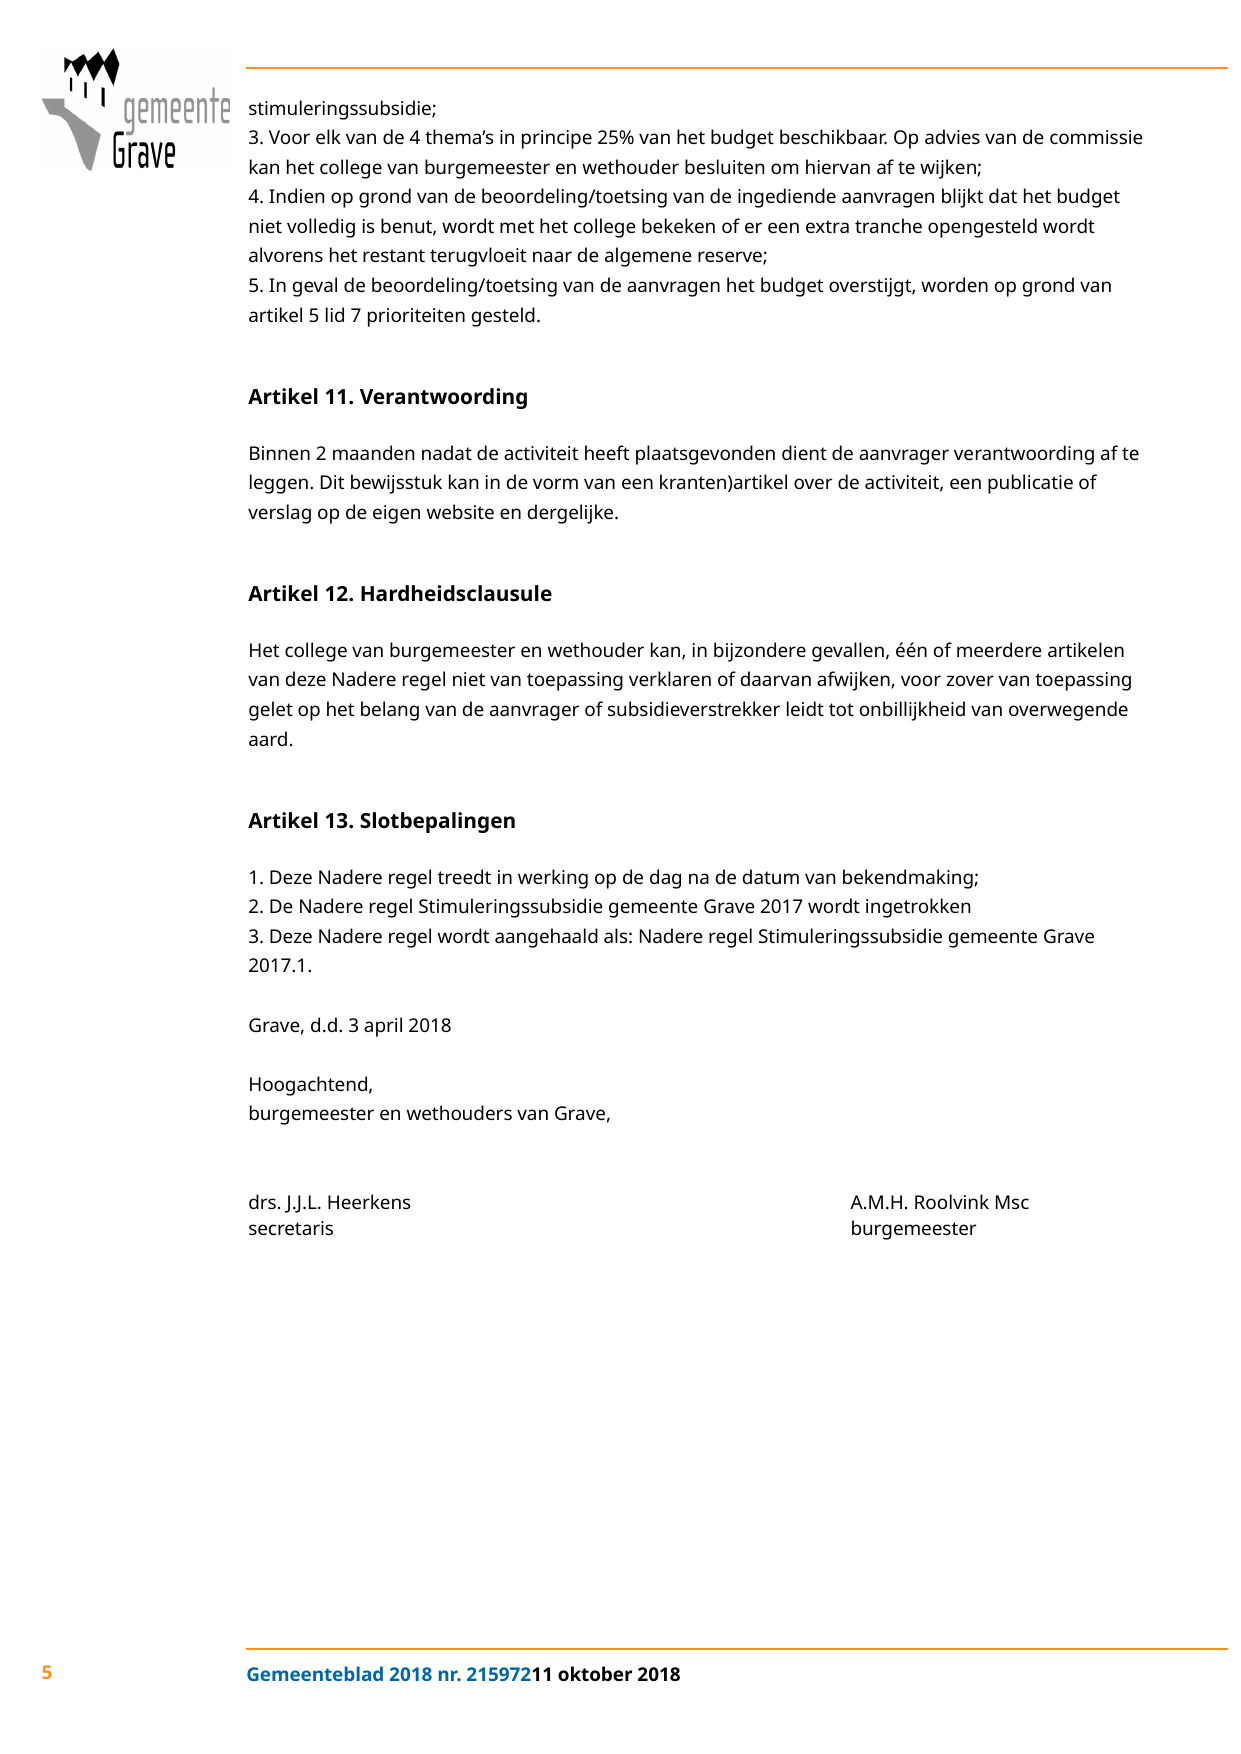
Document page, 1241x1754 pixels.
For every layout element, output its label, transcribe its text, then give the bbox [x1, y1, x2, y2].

text 1. Deze Nadere regel treedt in werking op de dag na de datum van bekendmaking; [248, 864, 1152, 889]
table_header [549, 1189, 850, 1215]
text burgemeester en wethouders van Grave, [248, 1101, 1152, 1126]
text Grave, d.d. 3 april 2018 [248, 1012, 1152, 1037]
text Hoogachtend, [248, 1071, 1152, 1097]
text Artikel 13. Slotbepalingen [248, 806, 1152, 834]
text 3. Deze Nadere regel wordt aangehaald als: Nadere regel Stimuleringssubsidie gemeente Grave 2017.1. [248, 923, 1152, 978]
table_cell [549, 1215, 850, 1241]
table_cell burgemeester [850, 1215, 1152, 1241]
text Het college van burgemeester en wethouder kan, in bijzondere gevallen, één of meerdere artikelen van deze Nadere regel niet van toepassing verklaren of daarvan afwijken, voor zover van toepassing gelet op het belang van de aanvrager of subsidieverstrekker leidt tot onbillijkheid van overwegende aard. [248, 637, 1152, 752]
text 3. Voor elk van de 4 thema’s in principe 25% van het budget beschikbaar. Op advies van de commissie kan het college van burgemeester en wethouder besluiten om hiervan af te wijken; [248, 124, 1152, 180]
text 4. Indien op grond van de beoordeling/toetsing van de ingediende aanvragen blijkt dat het budget niet volledig is benut, wordt met het college bekeken of er een extra tranche opengesteld wordt alvorens het restant terugvloeit naar de algemene reserve; [248, 183, 1152, 268]
text 5. In geval de beoordeling/toetsing van de aanvragen het budget overstijgt, worden op grond van artikel 5 lid 7 prioriteiten gesteld. [248, 272, 1152, 328]
table_header A.M.H. Roolvink Msc [850, 1189, 1152, 1215]
picture [41, 47, 231, 172]
table_header drs. J.J.L. Heerkens [248, 1189, 549, 1215]
text stimuleringssubsidie; [248, 95, 1152, 121]
text Artikel 11. Verantwoording [248, 382, 1152, 410]
table_cell secretaris [248, 1215, 549, 1241]
text Binnen 2 maanden nadat de activiteit heeft plaatsgevonden dient de aanvrager verantwoording af te leggen. Dit bewijsstuk kan in de vorm van een kranten)artikel over de activiteit, een publicatie of verslag op de eigen website en dergelijke. [248, 440, 1152, 525]
text 2. De Nadere regel Stimuleringssubsidie gemeente Grave 2017 wordt ingetrokken [248, 893, 1152, 919]
text Artikel 12. Hardheidsclausule [248, 579, 1152, 607]
